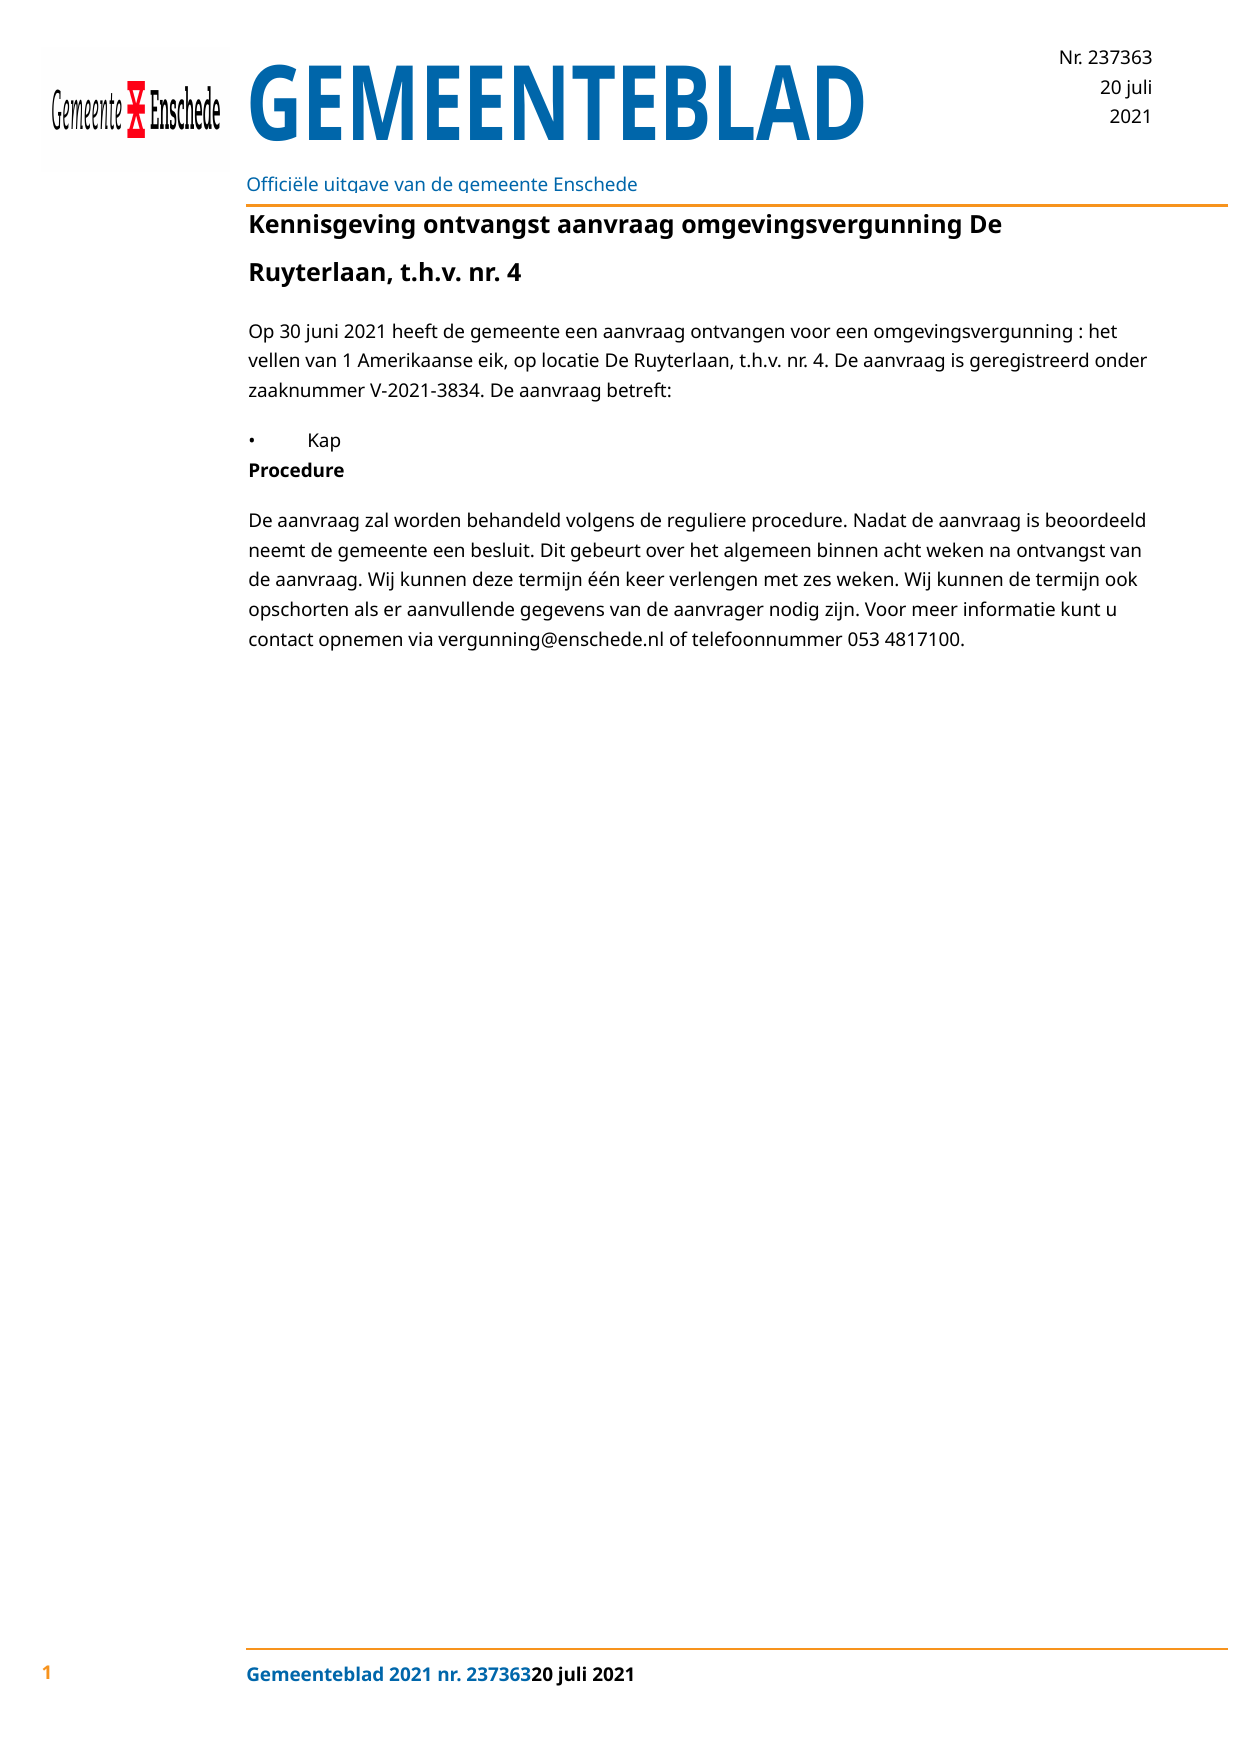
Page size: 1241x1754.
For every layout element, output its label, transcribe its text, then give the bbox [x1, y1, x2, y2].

text Procedure [248, 457, 1152, 483]
text Kennisgeving ontvangst aanvraag omgevingsvergunning De Ruyterlaan, t.h.v. nr. 4 [248, 207, 1152, 288]
picture [41, 47, 231, 172]
text Op 30 juni 2021 heeft de gemeente een aanvraag ontvangen voor een omgevingsvergunning : het vellen van 1 Amerikaanse eik, op locatie De Ruyterlaan, t.h.v. nr. 4. De aanvraag is geregistreerd onder zaaknummer V-2021-3834. De aanvraag betreft: [248, 318, 1152, 403]
list Kap [248, 427, 1152, 453]
text De aanvraag zal worden behandeld volgens de reguliere procedure. Nadat de aanvraag is beoordeeld neemt de gemeente een besluit. Dit gebeurt over het algemeen binnen acht weken na ontvangst van de aanvraag. Wij kunnen deze termijn één keer verlengen met zes weken. Wij kunnen de termijn ook opschorten als er aanvullende gegevens van de aanvrager nodig zijn. Voor meer informatie kunt u contact opnemen via vergunning@enschede.nl of telefoonnummer 053 4817100. [248, 507, 1152, 652]
